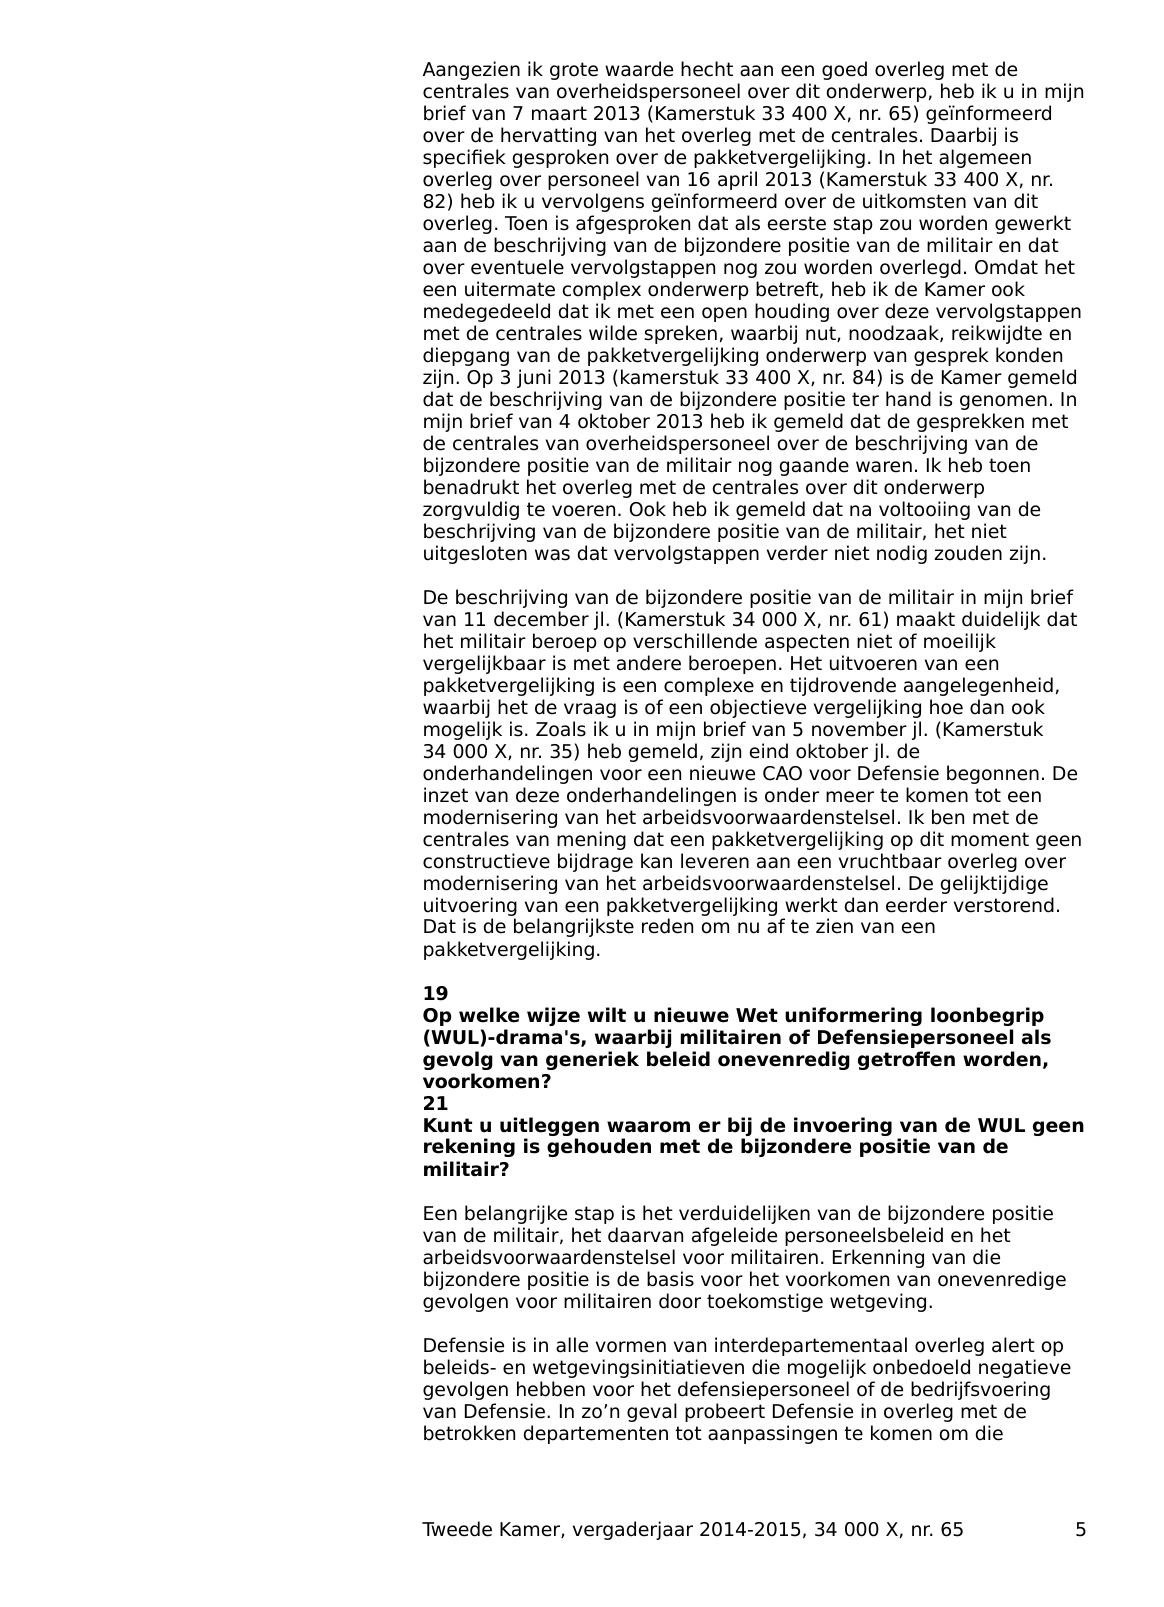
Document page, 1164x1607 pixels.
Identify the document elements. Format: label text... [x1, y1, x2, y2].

text Kunt u uitleggen waarom er bij de invoering van de WUL geen rekening is gehouden met de bijzondere positie van de militair? [422, 1114, 1087, 1180]
text Op welke wijze wilt u nieuwe Wet uniformering loonbegrip (WUL)-drama's, waarbij militairen of Defensiepersoneel als gevolg van generiek beleid onevenredig getroffen worden, voorkomen? [422, 1004, 1087, 1092]
text Defensie is in alle vormen van interdepartementaal overleg alert op beleids- en wetgevingsinitiatieven die mogelijk onbedoeld negatieve gevolgen hebben voor het defensiepersoneel of de bedrijfsvoering van Defensie. In zo’n geval probeert Defensie in overleg met de betrokken departementen tot aanpassingen te komen om die [422, 1335, 1087, 1444]
text De beschrijving van de bijzondere positie van de militair in mijn brief van 11 december jl. (Kamerstuk 34 000 X, nr. 61) maakt duidelijk dat het militair beroep op verschillende aspecten niet of moeilijk vergelijkbaar is met andere beroepen. Het uitvoeren van een pakketvergelijking is een complexe en tijdrovende aangelegenheid, waarbij het de vraag is of een objectieve vergelijking hoe dan ook mogelijk is. Zoals ik u in mijn brief van 5 november jl. (Kamerstuk 34 000 X, nr. 35) heb gemeld, zijn eind oktober jl. de onderhandelingen voor een nieuwe CAO voor Defensie begonnen. De inzet van deze onderhandelingen is onder meer te komen tot een modernisering van het arbeidsvoorwaardenstelsel. Ik ben met de centrales van mening dat een pakketvergelijking op dit moment geen constructieve bijdrage kan leveren aan een vruchtbaar overleg over modernisering van het arbeidsvoorwaardenstelsel. De gelijktijdige uitvoering van een pakketvergelijking werkt dan eerder verstorend. Dat is de belangrijkste reden om nu af te zien van een pakketvergelijking. [422, 587, 1087, 960]
text Aangezien ik grote waarde hecht aan een goed overleg met de centrales van overheidspersoneel over dit onderwerp, heb ik u in mijn brief van 7 maart 2013 (Kamerstuk 33 400 X, nr. 65) geïnformeerd over de hervatting van het overleg met de centrales. Daarbij is specifiek gesproken over de pakketvergelijking. In het algemeen overleg over personeel van 16 april 2013 (Kamerstuk 33 400 X, nr. 82) heb ik u vervolgens geïnformeerd over de uitkomsten van dit overleg. Toen is afgesproken dat als eerste stap zou worden gewerkt aan de beschrijving van de bijzondere positie van de militair en dat over eventuele vervolgstappen nog zou worden overlegd. Omdat het een uitermate complex onderwerp betreft, heb ik de Kamer ook medegedeeld dat ik met een open houding over deze vervolgstappen met de centrales wilde spreken, waarbij nut, noodzaak, reikwijdte en diepgang van de pakketvergelijking onderwerp van gesprek konden zijn. Op 3 juni 2013 (kamerstuk 33 400 X, nr. 84) is de Kamer gemeld dat de beschrijving van de bijzondere positie ter hand is genomen. In mijn brief van 4 oktober 2013 heb ik gemeld dat de gesprekken met de centrales van overheidspersoneel over de beschrijving van de bijzondere positie van de militair nog gaande waren. Ik heb toen benadrukt het overleg met de centrales over dit onderwerp zorgvuldig te voeren. Ook heb ik gemeld dat na voltooiing van de beschrijving van de bijzondere positie van de militair, het niet uitgesloten was dat vervolgstappen verder niet nodig zouden zijn. [422, 59, 1087, 564]
text 19 [422, 983, 1087, 1004]
text Een belangrijke stap is het verduidelijken van de bijzondere positie van de militair, het daarvan afgeleide personeelsbeleid en het arbeidsvoorwaardenstelsel voor militairen. Erkenning van die bijzondere positie is de basis voor het voorkomen van onevenredige gevolgen voor militairen door toekomstige wetgeving. [422, 1203, 1087, 1312]
text 21 [422, 1092, 1087, 1114]
